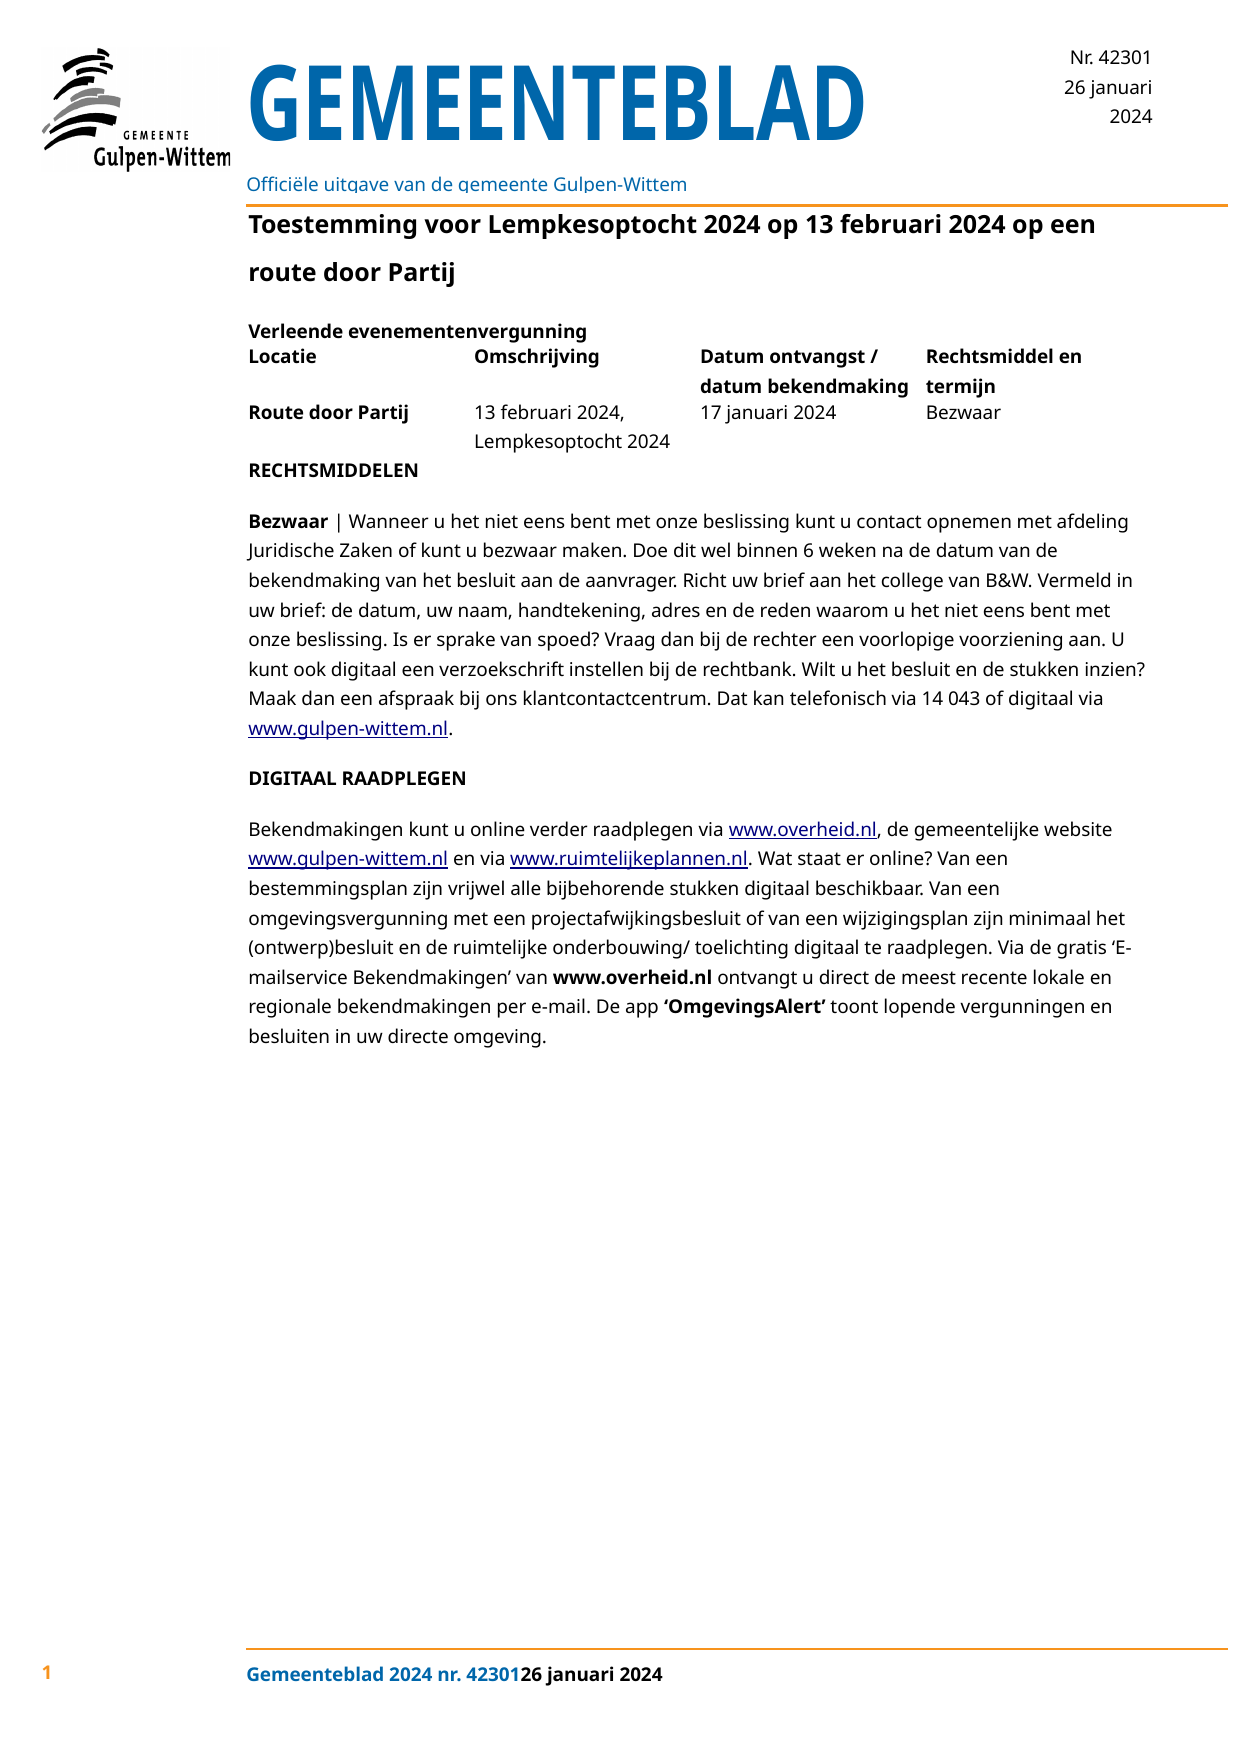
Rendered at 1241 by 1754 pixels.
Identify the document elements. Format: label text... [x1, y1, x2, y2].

text Bezwaar | Wanneer u het niet eens bent met onze beslissing kunt u contact opnemen met afdeling Juridische Zaken of kunt u bezwaar maken. Doe dit wel binnen 6 weken na de datum van de bekendmaking van het besluit aan de aanvrager. Richt uw brief aan het college van B&W. Vermeld in uw brief: de datum, uw naam, handtekening, adres en de reden waarom u het niet eens bent met onze beslissing. Is er sprake van spoed? Vraag dan bij de rechter een voorlopige voorziening aan. U kunt ook digitaal een verzoekschrift instellen bij de rechtbank. Wilt u het besluit en de stukken inzien? Maak dan een afspraak bij ons klantcontactcentrum. Dat kan telefonisch via 14 043 of digitaal via www.gulpen-wittem.nl. [248, 508, 1152, 741]
text DIGITAAL RAADPLEGEN [248, 766, 1152, 791]
table_cell 17 januari 2024 [700, 399, 926, 454]
text Bekendmakingen kunt u online verder raadplegen via www.overheid.nl, de gemeentelijke website www.gulpen-wittem.nl en via www.ruimtelijkeplannen.nl. Wat staat er online? Van een bestemmingsplan zijn vrijwel alle bijbehorende stukken digitaal beschikbaar. Van een omgevingsvergunning met een projectafwijkingsbesluit of van een wijzigingsplan zijn minimaal het (ontwerp)besluit en de ruimtelijke onderbouwing/ toelichting digitaal te raadplegen. Via de gratis ‘E-mailservice Bekendmakingen’ van www.overheid.nl ontvangt u direct de meest recente lokale en regionale bekendmakingen per e-mail. De app ‘OmgevingsAlert’ toont lopende vergunningen en besluiten in uw directe omgeving. [248, 816, 1152, 1049]
table_cell 13 februari 2024, Lempkesoptocht 2024 [474, 399, 700, 454]
table_cell Omschrijving [474, 344, 700, 399]
text Toestemming voor Lempkesoptocht 2024 op 13 februari 2024 op een route door Partij [248, 207, 1152, 288]
table_header Verleende evenementenvergunning [248, 318, 1152, 344]
table_cell Rechtsmiddel en termijn [926, 344, 1152, 399]
table_cell Route door Partij [248, 399, 474, 454]
picture [41, 47, 231, 172]
table_cell Locatie [248, 344, 474, 399]
table_cell Datum ontvangst / datum bekendmaking [700, 344, 926, 399]
table_cell Bezwaar [926, 399, 1152, 454]
text RECHTSMIDDELEN [248, 458, 1152, 483]
